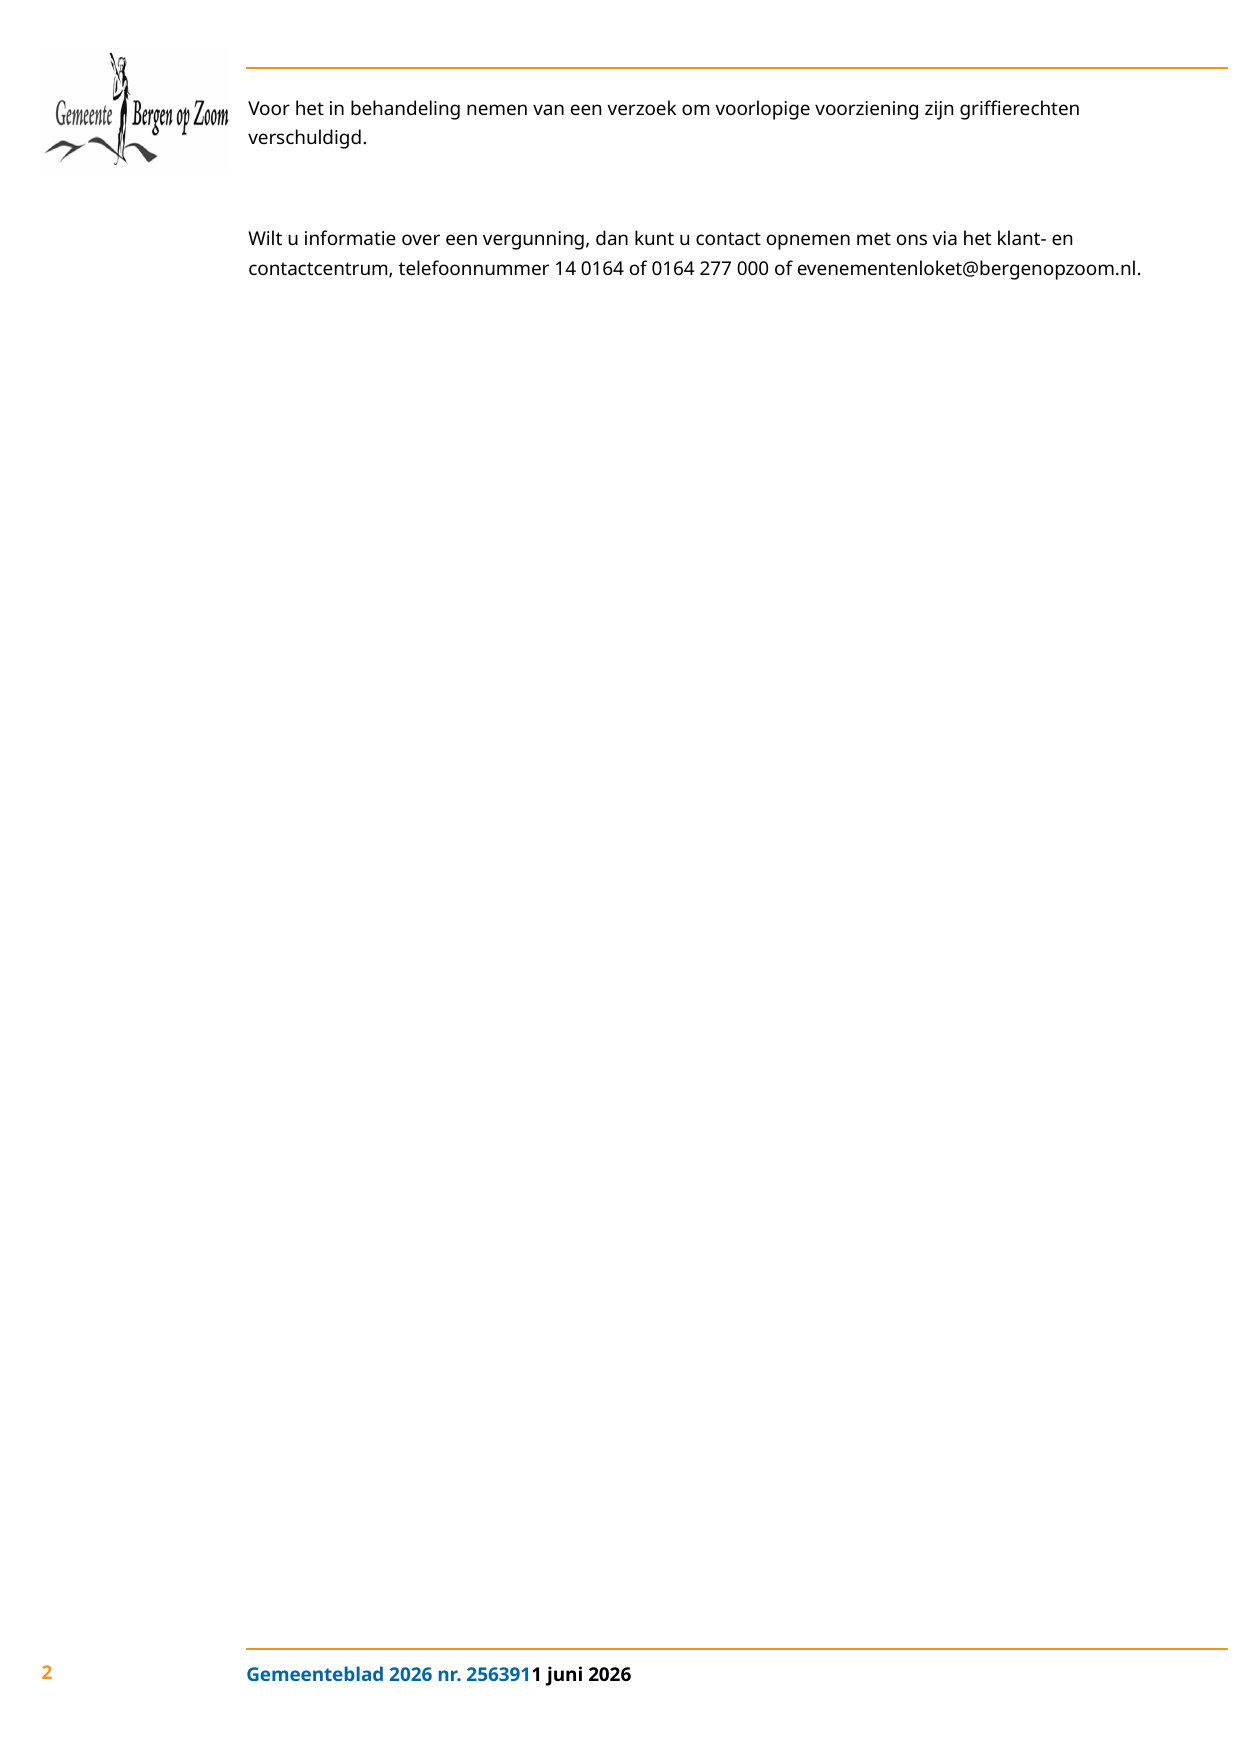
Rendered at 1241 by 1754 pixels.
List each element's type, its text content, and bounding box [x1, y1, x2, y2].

text Wilt u informatie over een vergunning, dan kunt u contact opnemen met ons via het klant- en contactcentrum, telefoonnummer 14 0164 of 0164 277 000 of evenementenloket@bergenopzoom.nl. [248, 225, 1152, 281]
picture [41, 47, 231, 172]
text Voor het in behandeling nemen van een verzoek om voorlopige voorziening zijn griffierechten verschuldigd. [248, 95, 1152, 150]
